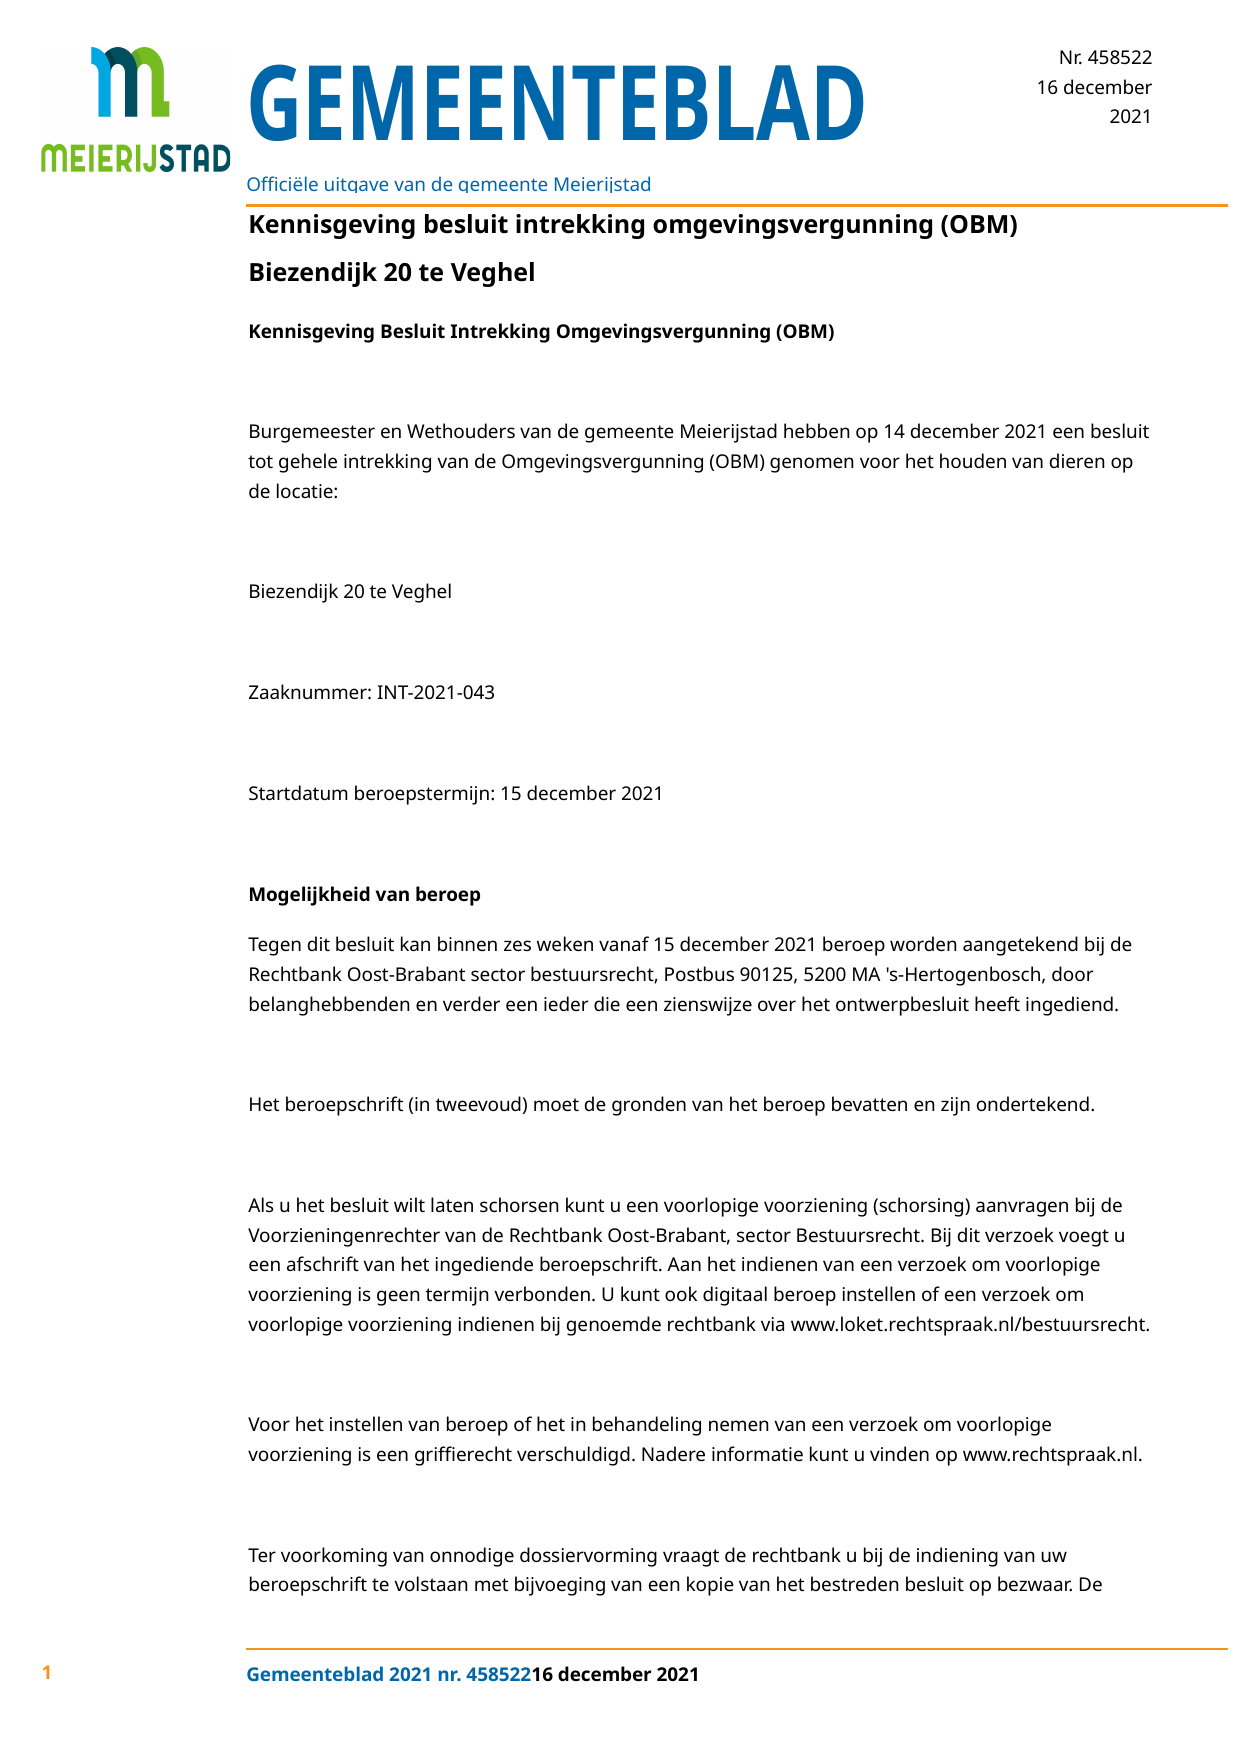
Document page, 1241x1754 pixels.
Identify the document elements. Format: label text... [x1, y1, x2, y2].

text Als u het besluit wilt laten schorsen kunt u een voorlopige voorziening (schorsing) aanvragen bij de Voorzieningenrechter van de Rechtbank Oost-Brabant, sector Bestuursrecht. Bij dit verzoek voegt u een afschrift van het ingediende beroepschrift. Aan het indienen van een verzoek om voorlopige voorziening is geen termijn verbonden. U kunt ook digitaal beroep instellen of een verzoek om voorlopige voorziening indienen bij genoemde rechtbank via www.loket.rechtspraak.nl/bestuursrecht. [248, 1192, 1152, 1337]
text Het beroepschrift (in tweevoud) moet de gronden van het beroep bevatten en zijn ondertekend. [248, 1092, 1152, 1117]
text Kennisgeving Besluit Intrekking Omgevingsvergunning (OBM) [248, 318, 1152, 344]
text Zaaknummer: INT-2021-043 [248, 679, 1152, 705]
text Tegen dit besluit kan binnen zes weken vanaf 15 december 2021 beroep worden aangetekend bij de Rechtbank Oost-Brabant sector bestuursrecht, Postbus 90125, 5200 MA 's-Hertogenbosch, door belanghebbenden en verder een ieder die een zienswijze over het ontwerpbesluit heeft ingediend. [248, 932, 1152, 1017]
text Kennisgeving besluit intrekking omgevingsvergunning (OBM) Biezendijk 20 te Veghel [248, 207, 1152, 288]
text Mogelijkheid van beroep [248, 881, 1152, 907]
text Voor het instellen van beroep of het in behandeling nemen van een verzoek om voorlopige voorziening is een griffierecht verschuldigd. Nadere informatie kunt u vinden op www.rechtspraak.nl. [248, 1412, 1152, 1467]
text Burgemeester en Wethouders van de gemeente Meierijstad hebben op 14 december 2021 een besluit tot gehele intrekking van de Omgevingsvergunning (OBM) genomen voor het houden van dieren op de locatie: [248, 419, 1152, 504]
picture [41, 47, 231, 172]
text Biezendijk 20 te Veghel [248, 579, 1152, 604]
text Ter voorkoming van onnodige dossiervorming vraagt de rechtbank u bij de indiening van uw beroepschrift te volstaan met bijvoeging van een kopie van het bestreden besluit op bezwaar. De [248, 1542, 1152, 1597]
text Startdatum beroepstermijn: 15 december 2021 [248, 780, 1152, 806]
